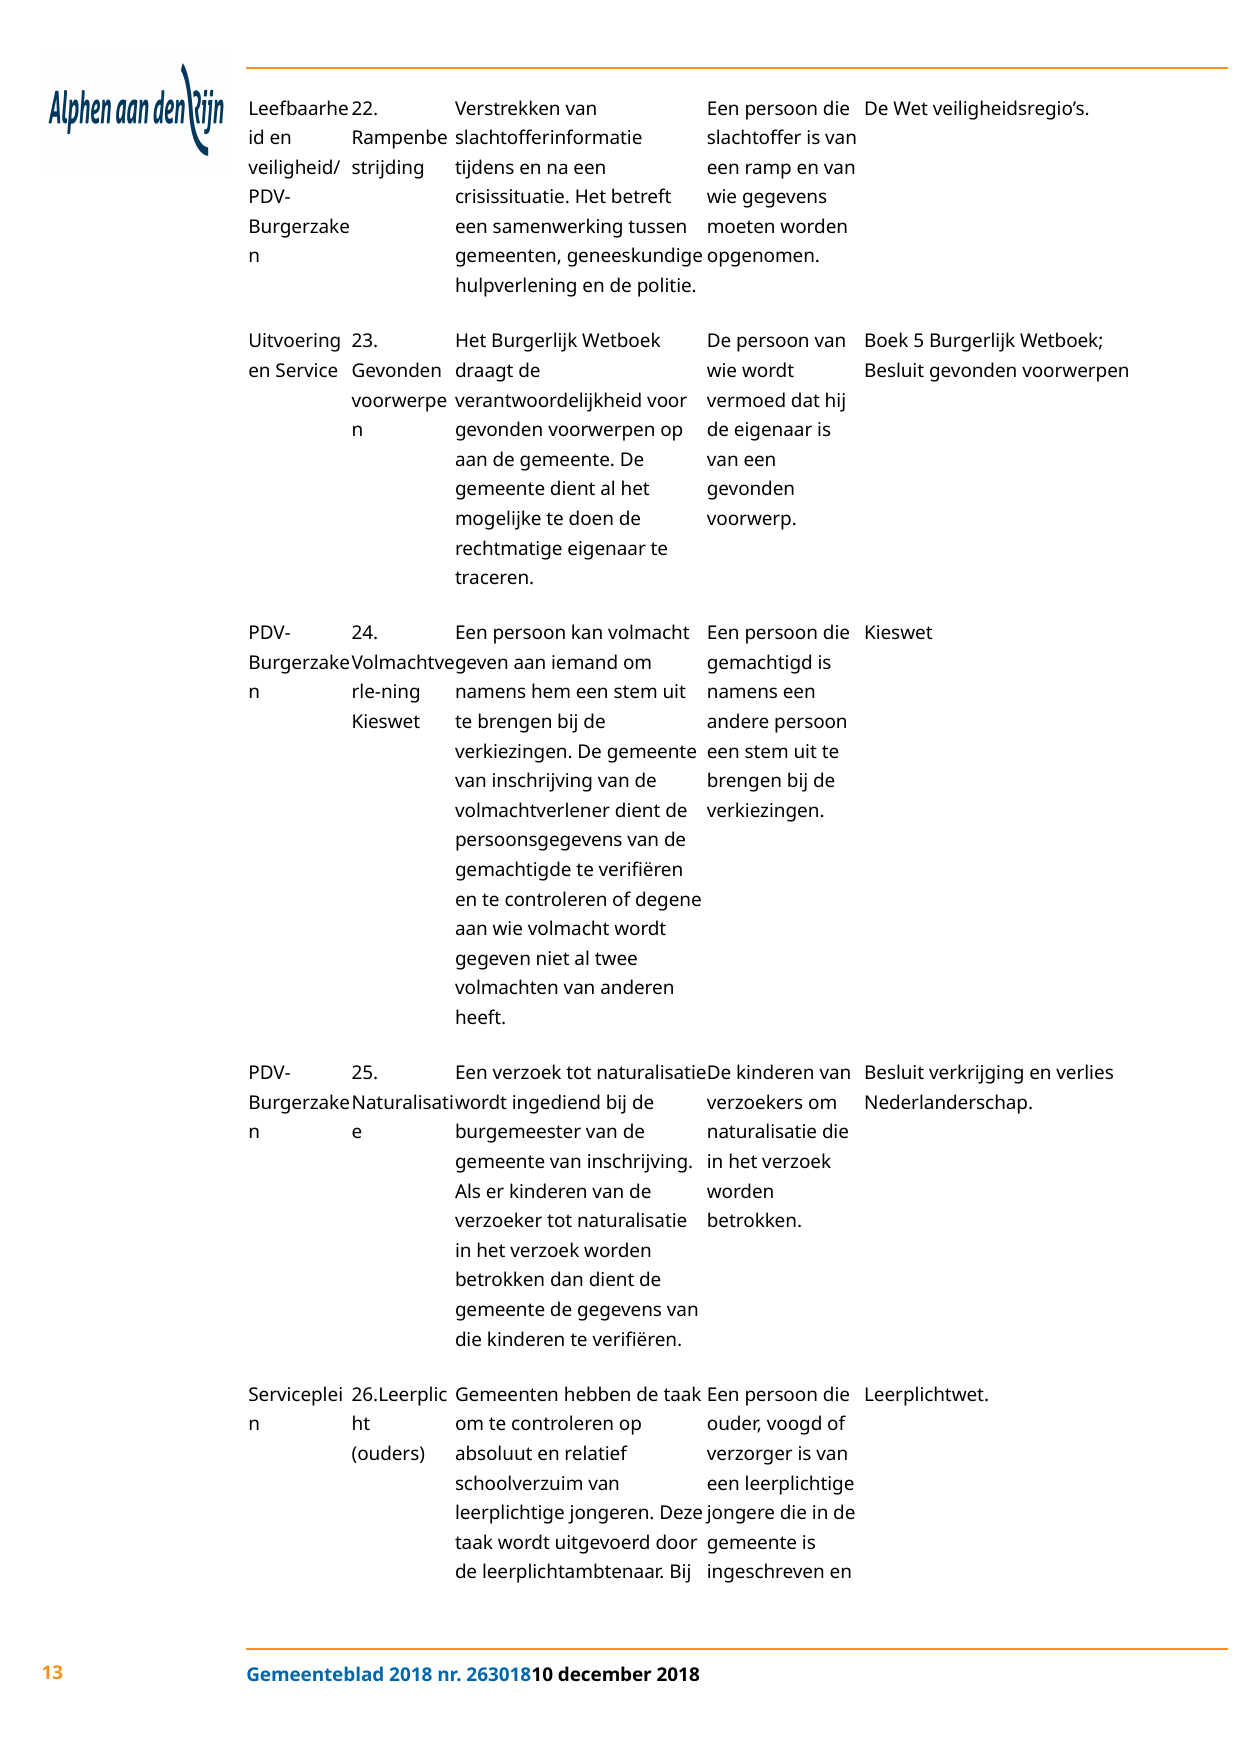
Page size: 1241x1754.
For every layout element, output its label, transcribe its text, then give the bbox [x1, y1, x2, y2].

table_cell 26.Leerplicht (ouders) [351, 1351, 455, 1584]
table_cell Een persoon die gemachtigd is namens een andere persoon een stem uit te brengen bij de verkiezingen. [707, 590, 864, 1030]
table_cell Een verzoek tot naturalisatie wordt ingediend bij de burgemeester van de gemeente van inschrijving. Als er kinderen van de verzoeker tot naturalisatie in het verzoek worden betrokken dan dient de gemeente de gegevens van die kinderen te verifiëren. [455, 1030, 707, 1351]
table_cell Kieswet [864, 590, 1152, 1030]
table_cell De kinderen van verzoekers om naturalisatie die in het verzoek worden betrokken. [707, 1030, 864, 1351]
table_cell 25. Naturalisatie [351, 1030, 455, 1351]
table_cell Verstrekken van slachtofferinformatie tijdens en na een crisissituatie. Het betreft een samenwerking tussen gemeenten, geneeskundige hulpverlening en de politie. [455, 95, 707, 298]
table_cell Het Burgerlijk Wetboek draagt de verantwoordelijkheid voor gevonden voorwerpen op aan de gemeente. De gemeente dient al het mogelijke te doen de rechtmatige eigenaar te traceren. [455, 298, 707, 590]
table_cell Leefbaarheid en veiligheid/ PDV-Burgerzaken [248, 95, 351, 298]
table_cell Serviceplein [248, 1351, 351, 1584]
table_cell De persoon van wie wordt vermoed dat hij de eigenaar is van een gevonden voorwerp. [707, 298, 864, 590]
table_cell Uitvoering en Service [248, 298, 351, 590]
picture [41, 47, 231, 172]
table_cell De Wet veiligheidsregio’s. [864, 95, 1152, 298]
table_cell Een persoon die slachtoffer is van een ramp en van wie gegevens moeten worden opgenomen. [707, 95, 864, 298]
table_cell 23. Gevonden voorwerpen [351, 298, 455, 590]
table_cell Een persoon die ouder, voogd of verzorger is van een leerplichtige jongere die in de gemeente is ingeschreven en [707, 1351, 864, 1584]
table_cell PDV-Burgerzaken [248, 590, 351, 1030]
table_cell PDV-Burgerzaken [248, 1030, 351, 1351]
table_cell 22. Rampenbestrijding [351, 95, 455, 298]
table_cell Een persoon kan volmacht geven aan iemand om namens hem een stem uit te brengen bij de verkiezingen. De gemeente van inschrijving van de volmachtverlener dient de persoonsgegevens van de gemachtigde te verifiëren en te controleren of degene aan wie volmacht wordt gegeven niet al twee volmachten van anderen heeft. [455, 590, 707, 1030]
table_cell Gemeenten hebben de taak om te controleren op absoluut en relatief schoolverzuim van leerplichtige jongeren. Deze taak wordt uitgevoerd door de leerplichtambtenaar. Bij [455, 1351, 707, 1584]
table_cell Boek 5 Burgerlijk Wetboek; Besluit gevonden voorwerpen [864, 298, 1152, 590]
table_cell Besluit verkrijging en verlies Nederlanderschap. [864, 1030, 1152, 1351]
table_cell Leerplichtwet. [864, 1351, 1152, 1584]
table_cell 24. Volmachtverle-ning Kieswet [351, 590, 455, 1030]
